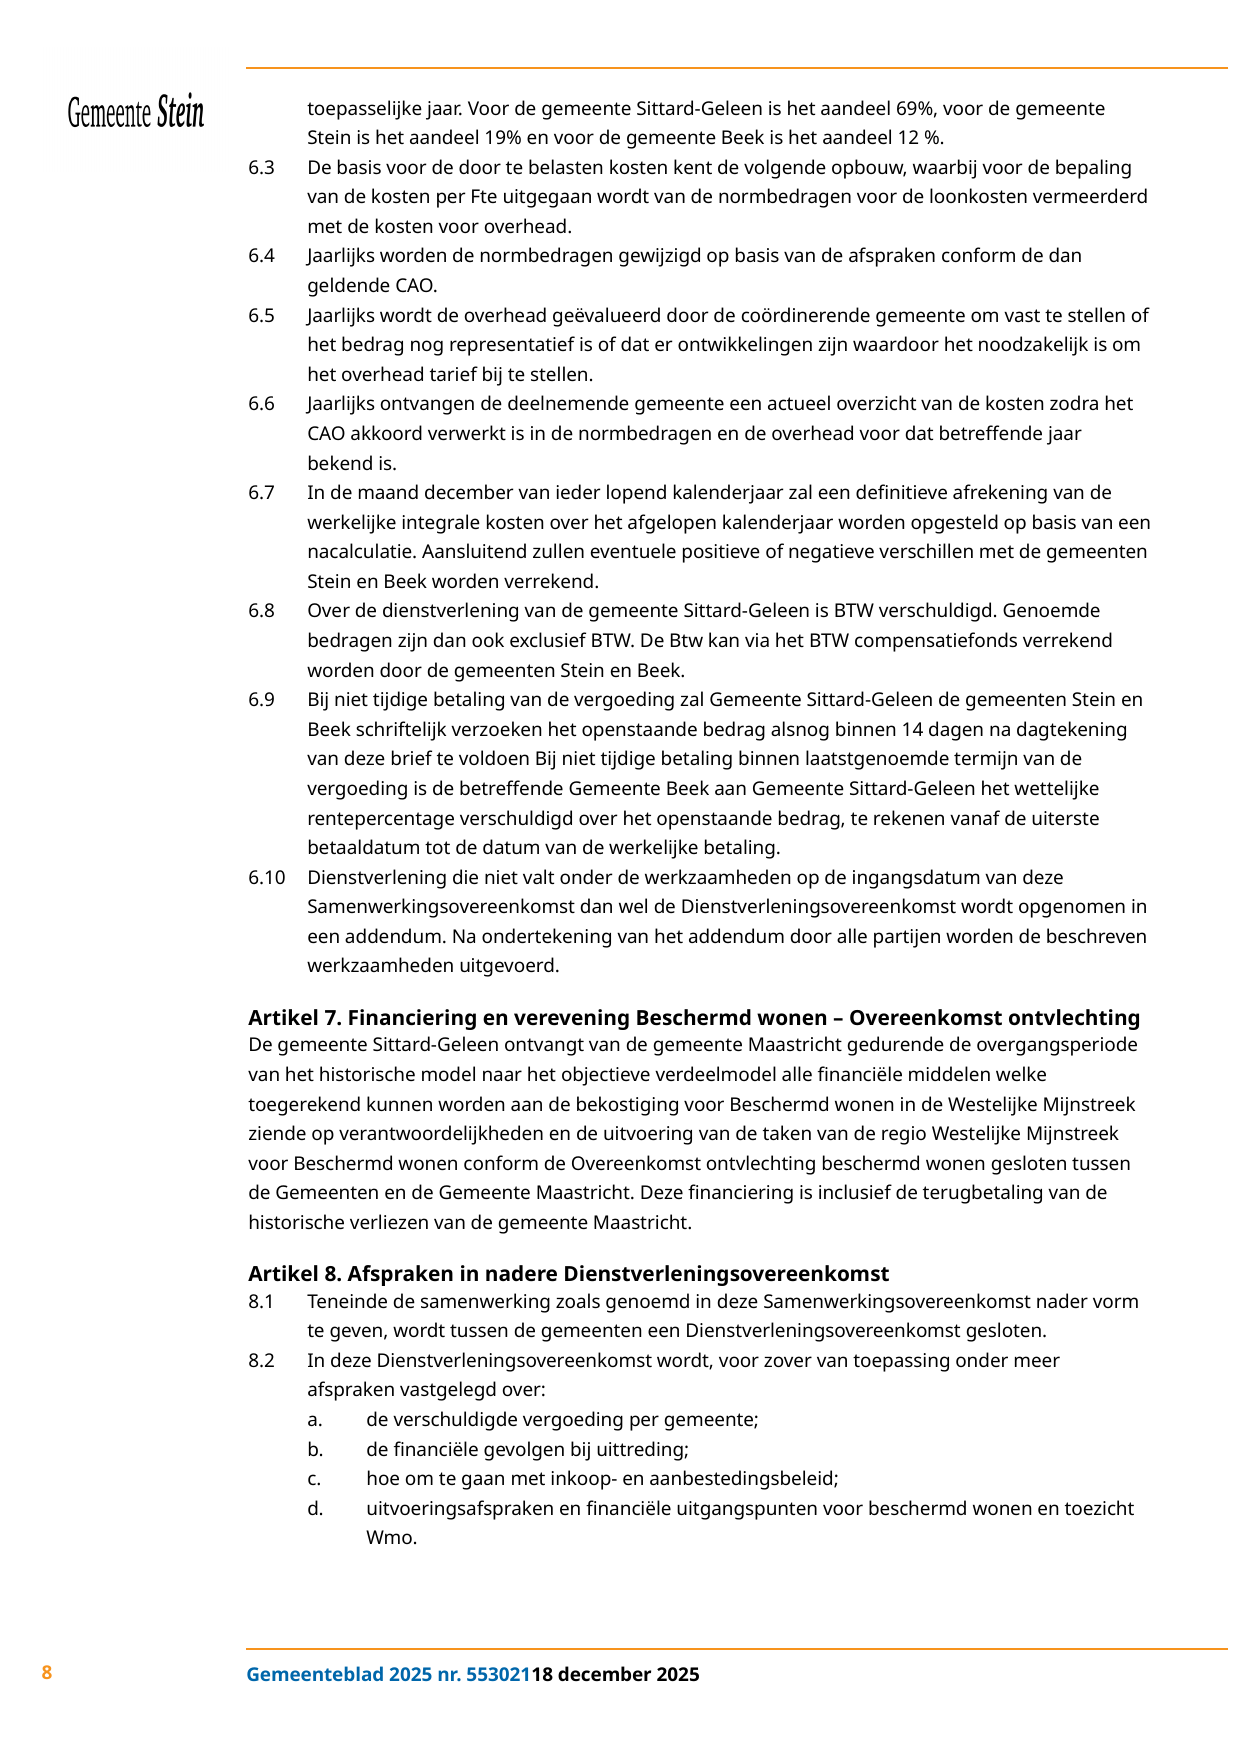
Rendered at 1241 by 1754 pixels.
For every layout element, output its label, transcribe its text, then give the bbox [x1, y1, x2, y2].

list hoe om te gaan met inkoop- en aanbestedingsbeleid; [307, 1465, 1152, 1491]
list Jaarlijks worden de normbedragen gewijzigd op basis van de afspraken conform de dan geldende CAO. [248, 243, 1152, 298]
picture [41, 47, 231, 172]
text De gemeente Sittard-Geleen ontvangt van de gemeente Maastricht gedurende de overgangsperiode van het historische model naar het objectieve verdeelmodel alle financiële middelen welke toegerekend kunnen worden aan de bekostiging voor Beschermd wonen in de Westelijke Mijnstreek ziende op verantwoordelijkheden en de uitvoering van de taken van de regio Westelijke Mijnstreek voor Beschermd wonen conform de Overeenkomst ontvlechting beschermd wonen gesloten tussen de Gemeenten en de Gemeente Maastricht. Deze financiering is inclusief de terugbetaling van de historische verliezen van de gemeente Maastricht. [248, 1032, 1152, 1235]
list toepasselijke jaar. Voor de gemeente Sittard-Geleen is het aandeel 69%, voor de gemeente Stein is het aandeel 19% en voor de gemeente Beek is het aandeel 12 %. [248, 95, 1152, 150]
list de financiële gevolgen bij uittreding; [307, 1436, 1152, 1462]
list Over de dienstverlening van de gemeente Sittard-Geleen is BTW verschuldigd. Genoemde bedragen zijn dan ook exclusief BTW. De Btw kan via het BTW compensatiefonds verrekend worden door de gemeenten Stein en Beek. [248, 598, 1152, 683]
list In de maand december van ieder lopend kalenderjaar zal een definitieve afrekening van de werkelijke integrale kosten over het afgelopen kalenderjaar worden opgesteld op basis van een nacalculatie. Aansluitend zullen eventuele positieve of negatieve verschillen met de gemeenten Stein en Beek worden verrekend. [248, 479, 1152, 594]
text Artikel 8. Afspraken in nadere Dienstverleningsovereenkomst [248, 1259, 1152, 1288]
list Jaarlijks ontvangen de deelnemende gemeente een actueel overzicht van de kosten zodra het CAO akkoord verwerkt is in de normbedragen en de overhead voor dat betreffende jaar bekend is. [248, 391, 1152, 476]
list uitvoeringsafspraken en financiële uitgangspunten voor beschermd wonen en toezicht Wmo. [307, 1495, 1152, 1550]
list Teneinde de samenwerking zoals genoemd in deze Samenwerkingsovereenkomst nader vorm te geven, wordt tussen de gemeenten een Dienstverleningsovereenkomst gesloten. [248, 1288, 1152, 1343]
list Bij niet tijdige betaling van de vergoeding zal Gemeente Sittard-Geleen de gemeenten Stein en Beek schriftelijk verzoeken het openstaande bedrag alsnog binnen 14 dagen na dagtekening van deze brief te voldoen Bij niet tijdige betaling binnen laatstgenoemde termijn van de vergoeding is de betreffende Gemeente Beek aan Gemeente Sittard-Geleen het wettelijke rentepercentage verschuldigd over het openstaande bedrag, te rekenen vanaf de uiterste betaaldatum tot de datum van de werkelijke betaling. [248, 686, 1152, 860]
list Jaarlijks wordt de overhead geëvalueerd door de coördinerende gemeente om vast te stellen of het bedrag nog representatief is of dat er ontwikkelingen zijn waardoor het noodzakelijk is om het overhead tarief bij te stellen. [248, 302, 1152, 387]
list Dienstverlening die niet valt onder de werkzaamheden op de ingangsdatum van deze Samenwerkingsovereenkomst dan wel de Dienstverleningsovereenkomst wordt opgenomen in een addendum. Na ondertekening van het addendum door alle partijen worden de beschreven werkzaamheden uitgevoerd. [248, 864, 1152, 978]
list In deze Dienstverleningsovereenkomst wordt, voor zover van toepassing onder meer afspraken vastgelegd over: [248, 1347, 1152, 1402]
list de verschuldigde vergoeding per gemeente; [307, 1406, 1152, 1432]
text Artikel 7. Financiering en verevening Beschermd wonen – Overeenkomst ontvlechting [248, 1003, 1152, 1032]
list De basis voor de door te belasten kosten kent de volgende opbouw, waarbij voor de bepaling van de kosten per Fte uitgegaan wordt van de normbedragen voor de loonkosten vermeerderd met de kosten voor overhead. [248, 154, 1152, 239]
